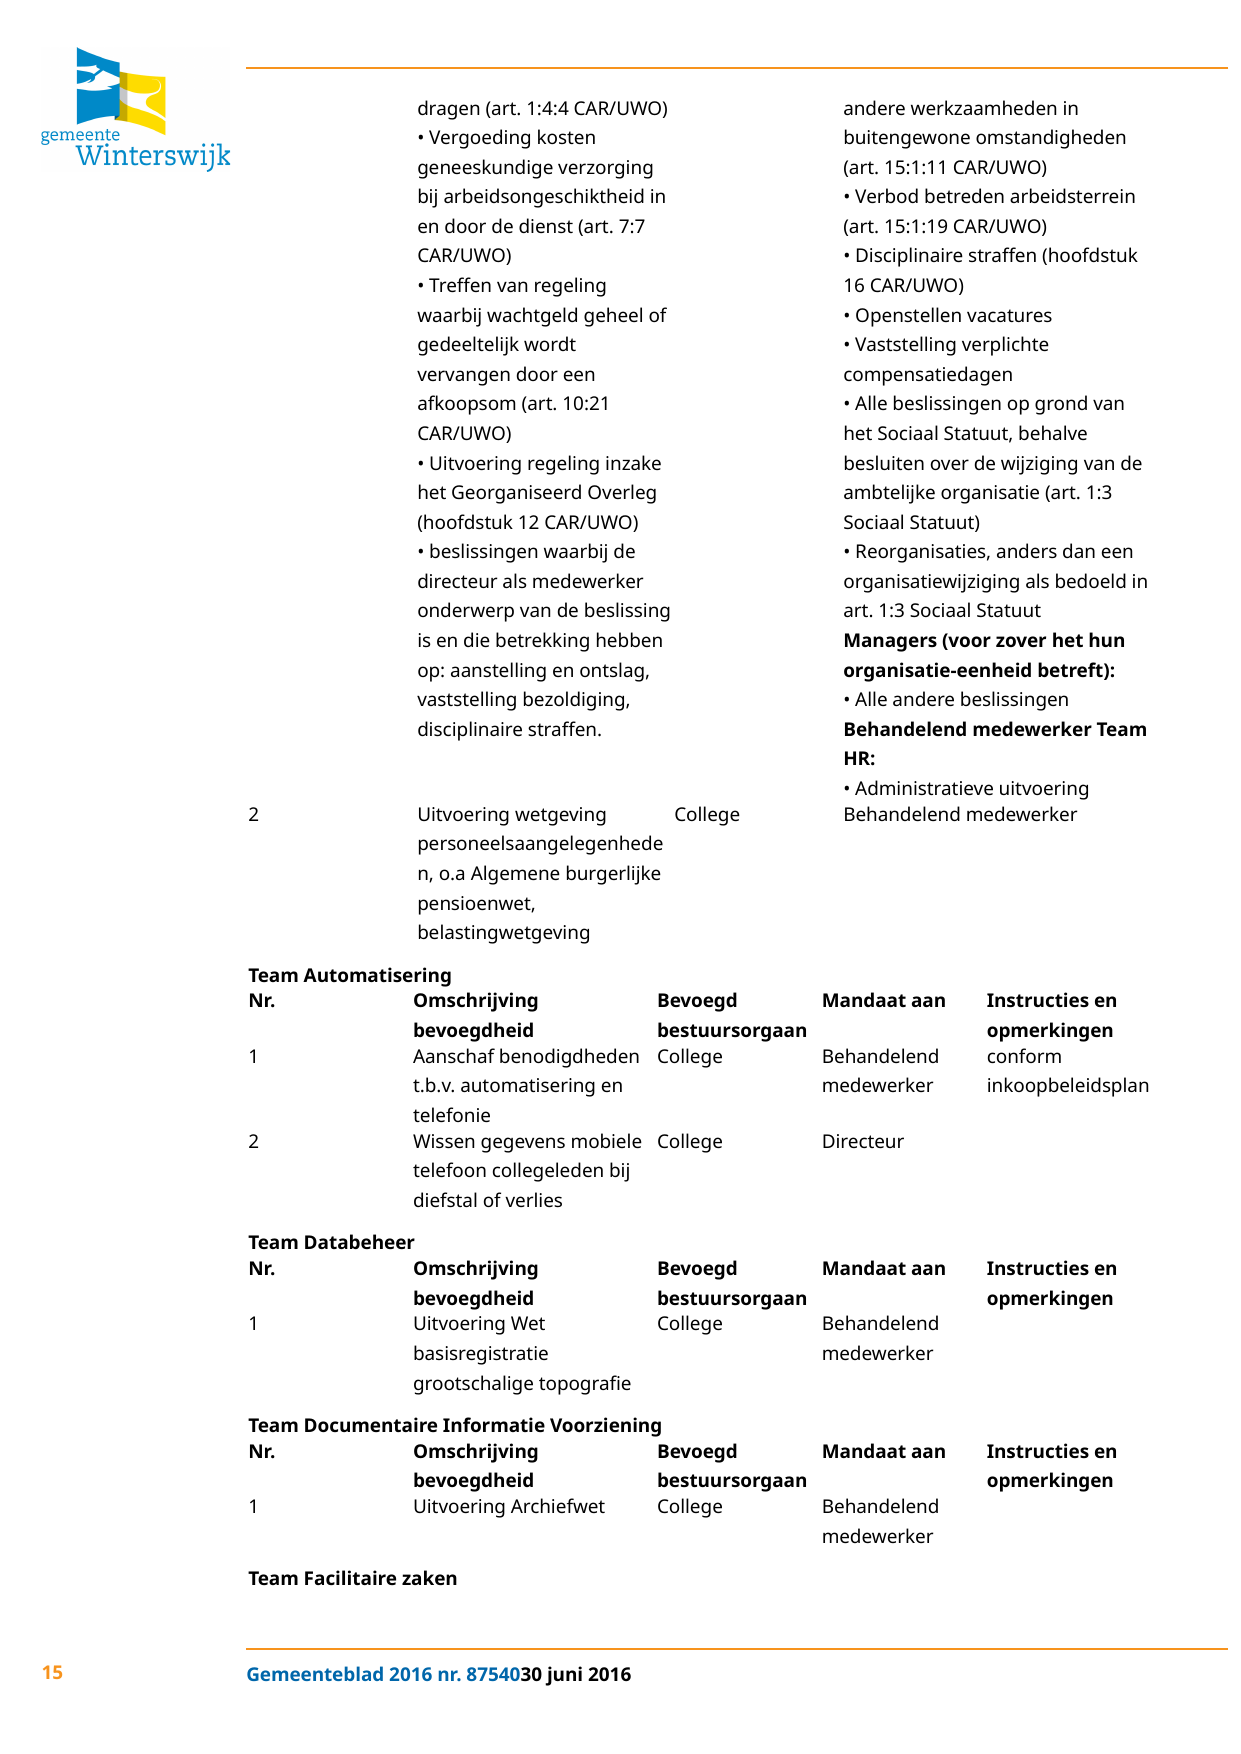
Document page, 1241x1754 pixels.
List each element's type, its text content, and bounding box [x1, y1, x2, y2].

table_header Nr. [248, 1255, 413, 1311]
table_cell andere werkzaamheden in buitengewone omstandigheden (art. 15:1:11 CAR/UWO) • Verbod betreden arbeidsterrein (art. 15:1:19 CAR/UWO) • Disciplinaire straffen (hoofdstuk 16 CAR/UWO) • Openstellen vacatures • Vaststelling verplichte compensatiedagen • Alle beslissingen op grond van het Sociaal Statuut, behalve besluiten over de wijziging van de ambtelijke organisatie (art. 1:3 Sociaal Statuut) • Reorganisaties, anders dan een organisatiewijziging als bedoeld in art. 1:3 Sociaal Statuut Managers (voor zover het hun organisatie-eenheid betreft): • Alle andere beslissingen Behandelend medewerker Team HR: • Administratieve uitvoering [843, 95, 1152, 801]
table_cell Aanschaf benodigdheden t.b.v. automatisering en telefonie [413, 1043, 657, 1128]
table_cell Behandelend medewerker [843, 801, 1152, 945]
table_cell Uitvoering Wet basisregistratie grootschalige topografie [413, 1311, 657, 1396]
table_cell dragen (art. 1:4:4 CAR/UWO) • Vergoeding kosten geneeskundige verzorging bij arbeidsongeschiktheid in en door de dienst (art. 7:7 CAR/UWO) • Treffen van regeling waarbij wachtgeld geheel of gedeeltelijk wordt vervangen door een afkoopsom (art. 10:21 CAR/UWO) • Uitvoering regeling inzake het Georganiseerd Overleg (hoofdstuk 12 CAR/UWO) • beslissingen waarbij de directeur als medewerker onderwerp van de beslissing is en die betrekking hebben op: aanstelling en ontslag, vaststelling bezoldiging, disciplinaire straffen. [417, 95, 674, 801]
text Team Databeheer [248, 1229, 1152, 1255]
table_cell College [657, 1494, 822, 1549]
table_cell [987, 1494, 1152, 1549]
table_cell 1 [248, 1494, 413, 1549]
picture [41, 47, 231, 172]
table_header Bevoegd bestuursorgaan [657, 1255, 822, 1311]
table_cell 1 [248, 1311, 413, 1396]
table_header Omschrijving bevoegdheid [413, 1438, 657, 1493]
table_cell Directeur [822, 1128, 987, 1213]
table_header Instructies en opmerkingen [987, 988, 1152, 1043]
table_cell conform inkoopbeleidsplan [987, 1043, 1152, 1128]
table_cell 2 [248, 1128, 413, 1213]
table_cell College [674, 801, 843, 945]
text Team Facilitaire zaken [248, 1566, 1152, 1591]
table_cell Uitvoering Archiefwet [413, 1494, 657, 1549]
table_header Nr. [248, 1438, 413, 1493]
table_cell [248, 95, 417, 801]
table_header Mandaat aan [822, 988, 987, 1043]
table_cell College [657, 1311, 822, 1396]
table_cell Behandelend medewerker [822, 1494, 987, 1549]
table_cell College [657, 1043, 822, 1128]
table_cell Behandelend medewerker [822, 1043, 987, 1128]
table_header Instructies en opmerkingen [987, 1438, 1152, 1493]
table_header Bevoegd bestuursorgaan [657, 988, 822, 1043]
table_header Omschrijving bevoegdheid [413, 1255, 657, 1311]
text Team Automatisering [248, 962, 1152, 987]
table_cell [987, 1311, 1152, 1396]
text Team Documentaire Informatie Voorziening [248, 1412, 1152, 1438]
table_header Bevoegd bestuursorgaan [657, 1438, 822, 1493]
table_header Mandaat aan [822, 1255, 987, 1311]
table_header Omschrijving bevoegdheid [413, 988, 657, 1043]
picture [225, 153, 231, 162]
table_header Mandaat aan [822, 1438, 987, 1493]
table_cell 1 [248, 1043, 413, 1128]
table_cell Wissen gegevens mobiele telefoon collegeleden bij diefstal of verlies [413, 1128, 657, 1213]
table_cell Behandelend medewerker [822, 1311, 987, 1396]
table_cell [674, 95, 843, 801]
table_cell College [657, 1128, 822, 1213]
table_cell Uitvoering wetgeving personeelsaangelegenheden, o.a Algemene burgerlijke pensioenwet, belastingwetgeving [417, 801, 674, 945]
table_header Nr. [248, 988, 413, 1043]
table_cell 2 [248, 801, 417, 945]
table_cell [987, 1128, 1152, 1213]
table_header Instructies en opmerkingen [987, 1255, 1152, 1311]
